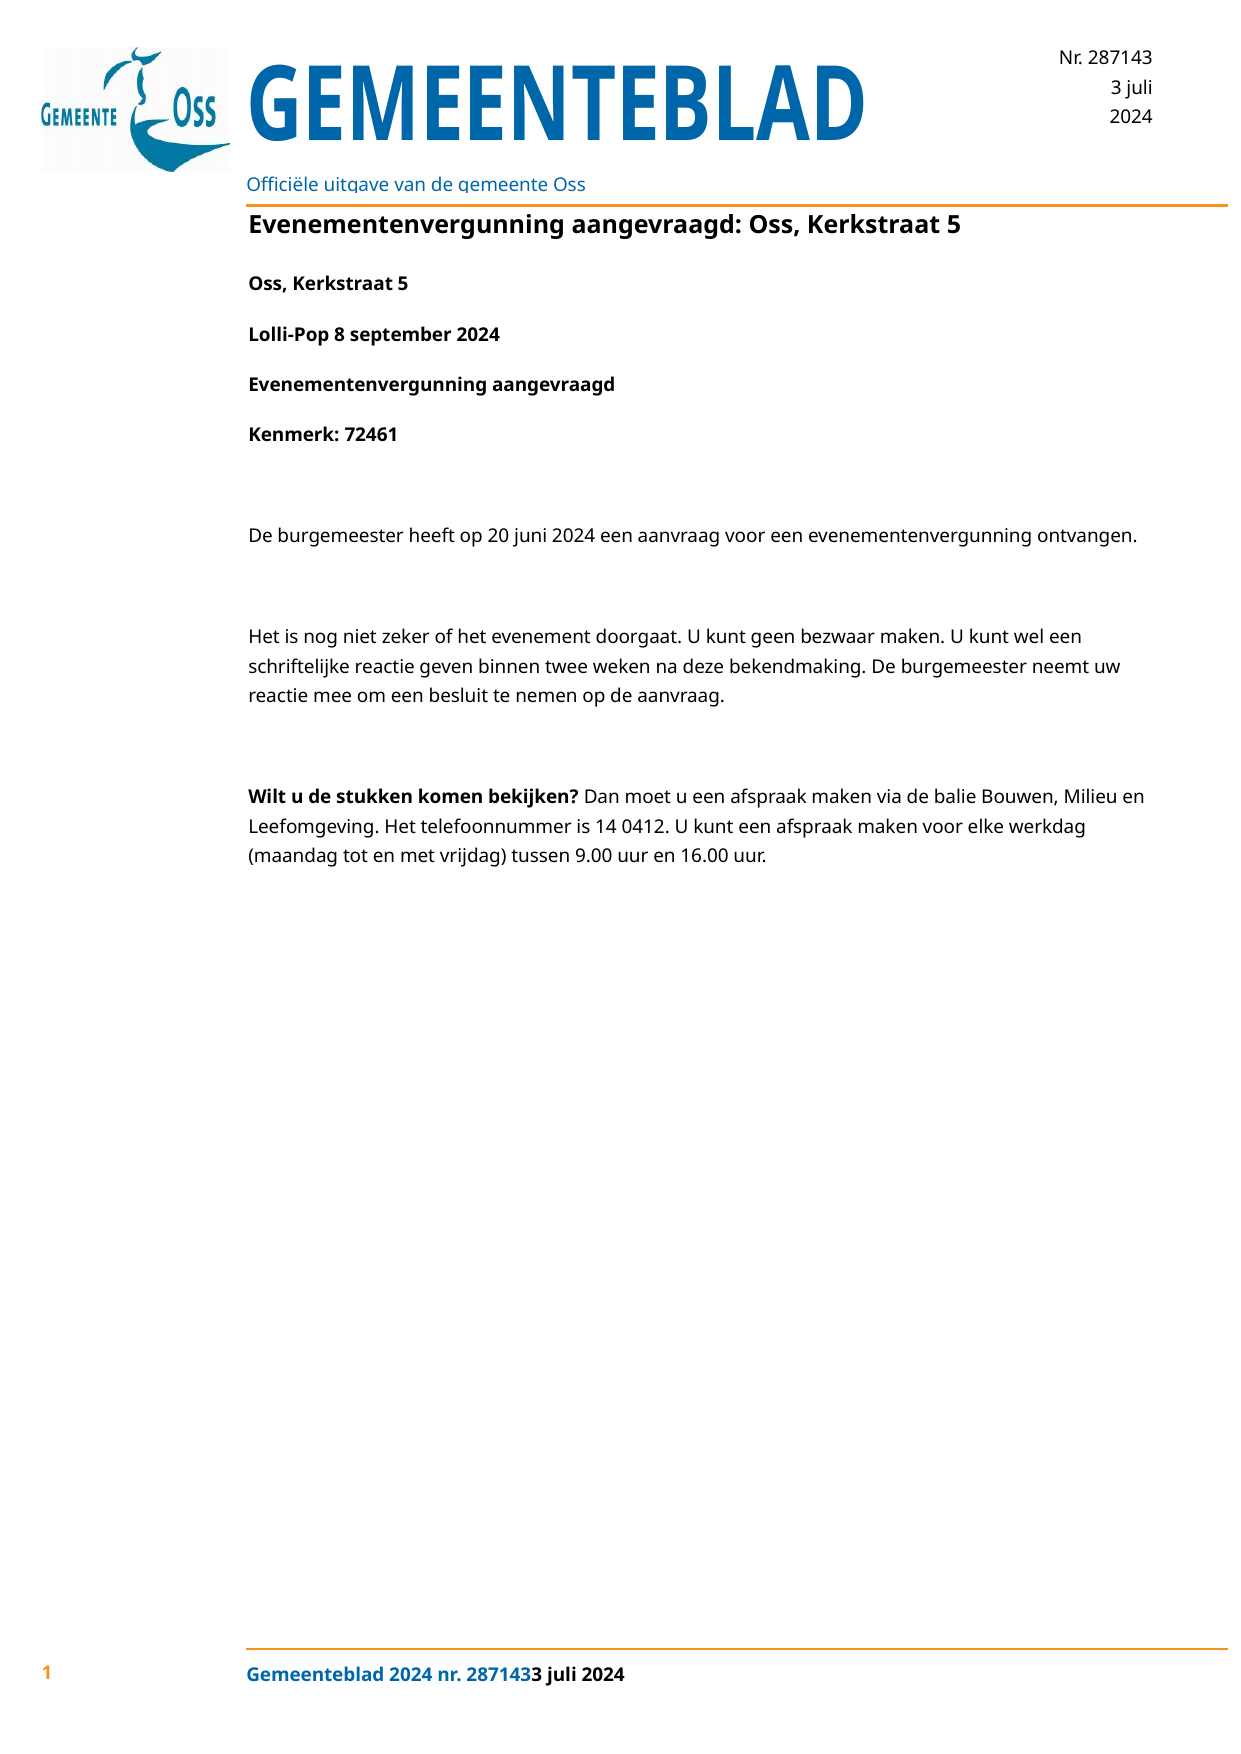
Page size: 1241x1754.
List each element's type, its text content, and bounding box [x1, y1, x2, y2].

text Kenmerk: 72461 [248, 422, 1152, 447]
text Het is nog niet zeker of het evenement doorgaat. U kunt geen bezwaar maken. U kunt wel een schriftelijke reactie geven binnen twee weken na deze bekendmaking. De burgemeester neemt uw reactie mee om een besluit te nemen op de aanvraag. [248, 623, 1152, 708]
text Wilt u de stukken komen bekijken? Dan moet u een afspraak maken via de balie Bouwen, Milieu en Leefomgeving. Het telefoonnummer is 14 0412. U kunt een afspraak maken voor elke werkdag (maandag tot en met vrijdag) tussen 9.00 uur en 16.00 uur. [248, 783, 1152, 868]
text Evenementenvergunning aangevraagd [248, 371, 1152, 397]
text De burgemeester heeft op 20 juni 2024 een aanvraag voor een evenementenvergunning ontvangen. [248, 522, 1152, 548]
text Lolli-Pop 8 september 2024 [248, 321, 1152, 346]
picture [41, 47, 231, 172]
text Evenementenvergunning aangevraagd: Oss, Kerkstraat 5 [248, 207, 1152, 241]
text Oss, Kerkstraat 5 [248, 270, 1152, 296]
